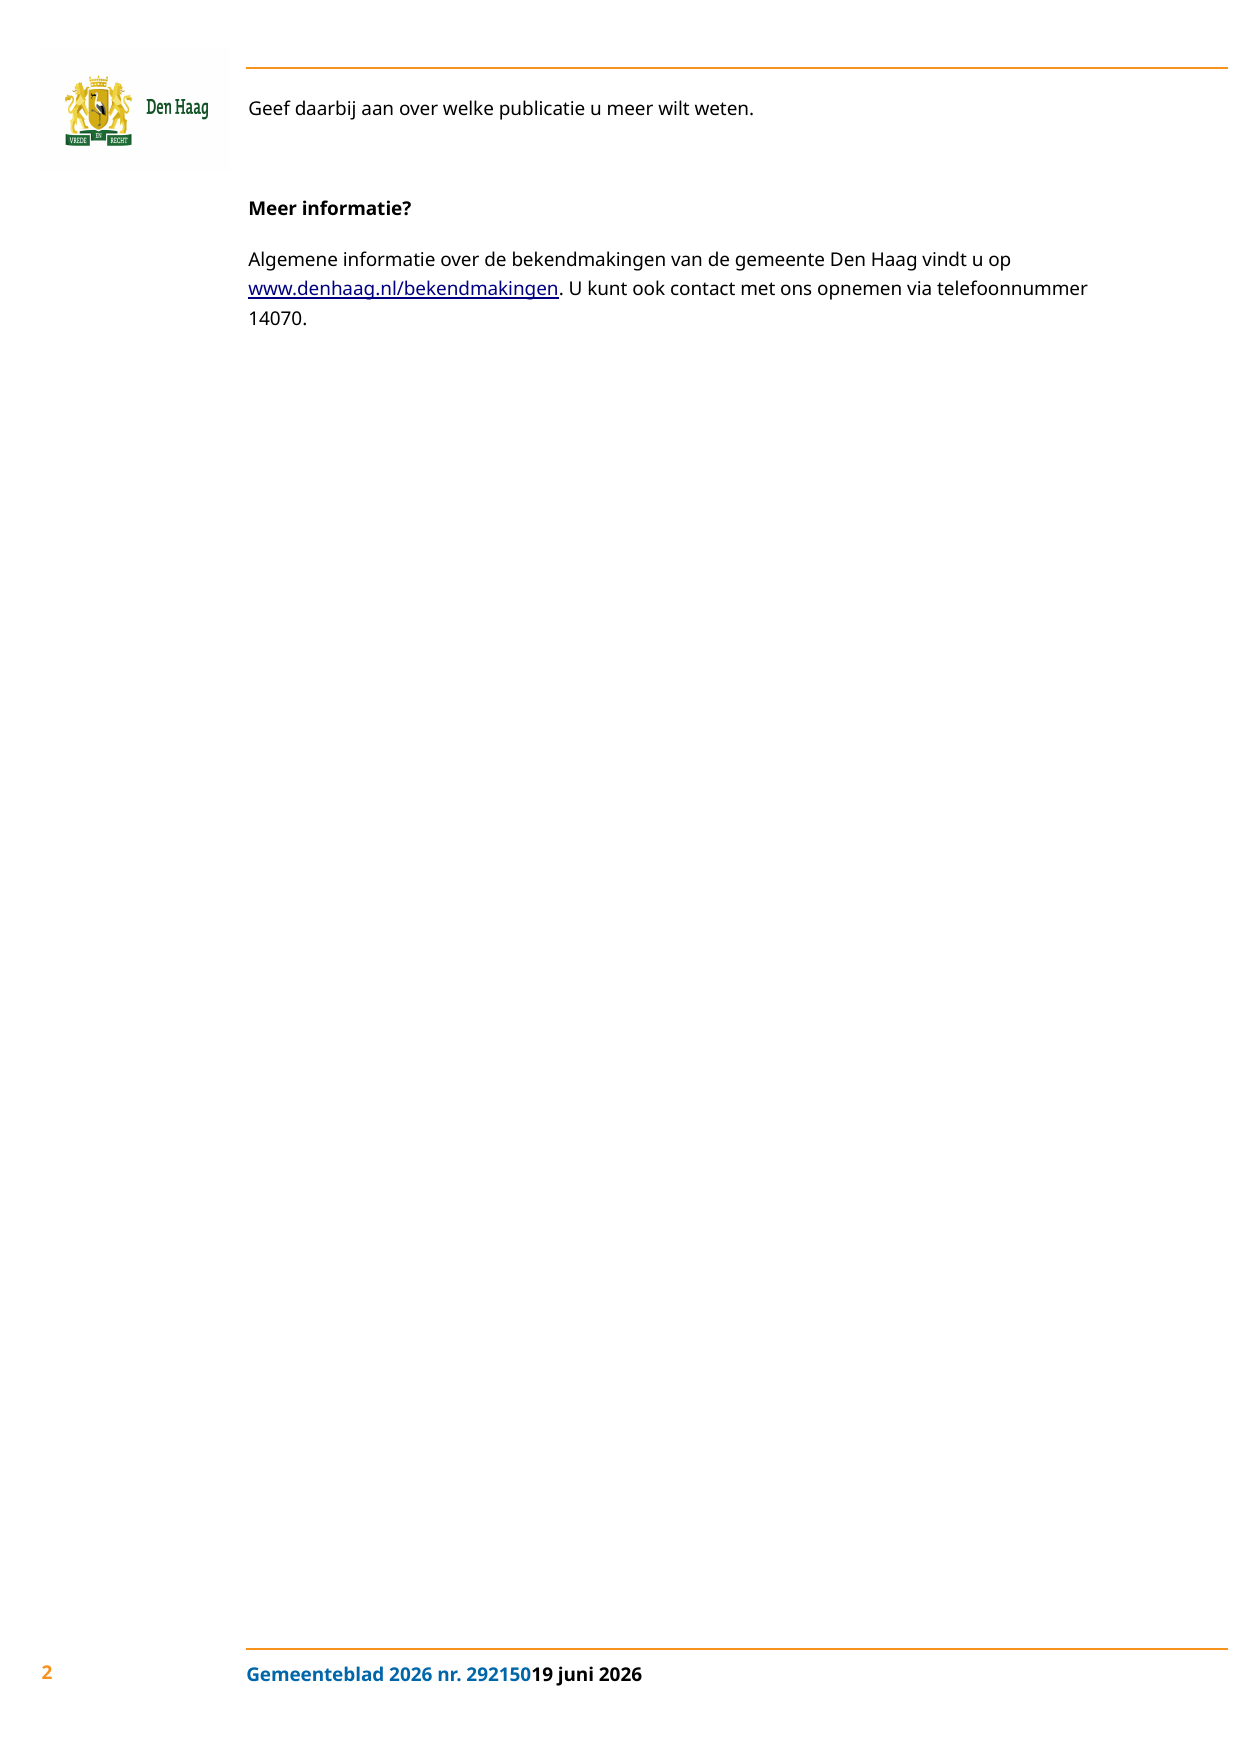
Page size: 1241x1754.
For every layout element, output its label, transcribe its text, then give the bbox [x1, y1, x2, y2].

text Geef daarbij aan over welke publicatie u meer wilt weten. [248, 95, 1152, 121]
text Algemene informatie over de bekendmakingen van de gemeente Den Haag vindt u op www.denhaag.nl/bekendmakingen. U kunt ook contact met ons opnemen via telefoonnummer 14070. [248, 246, 1152, 331]
picture [41, 47, 231, 172]
text Meer informatie? [248, 196, 1152, 221]
